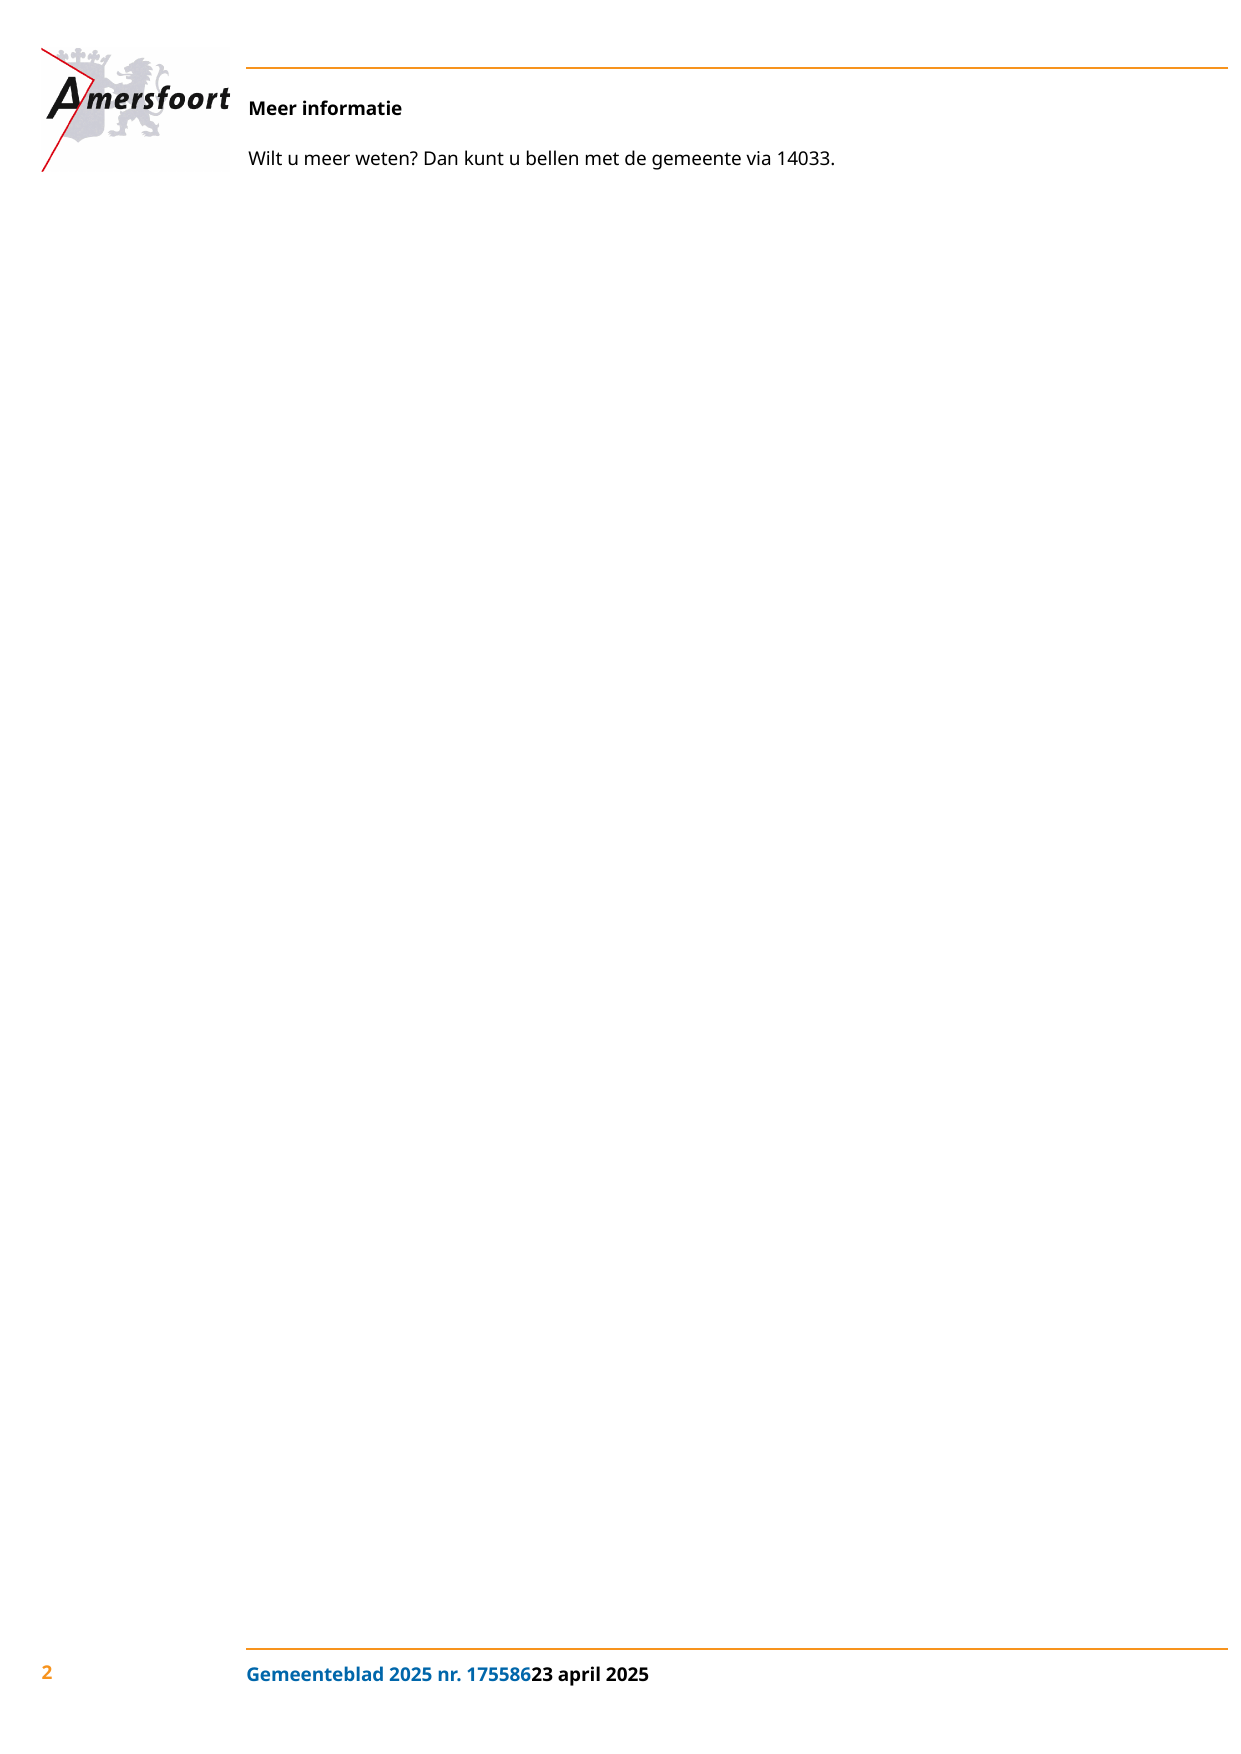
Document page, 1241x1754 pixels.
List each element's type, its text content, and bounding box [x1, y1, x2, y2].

text Wilt u meer weten? Dan kunt u bellen met de gemeente via 14033. [248, 145, 1152, 171]
text Meer informatie [248, 95, 1152, 121]
picture [41, 47, 231, 172]
